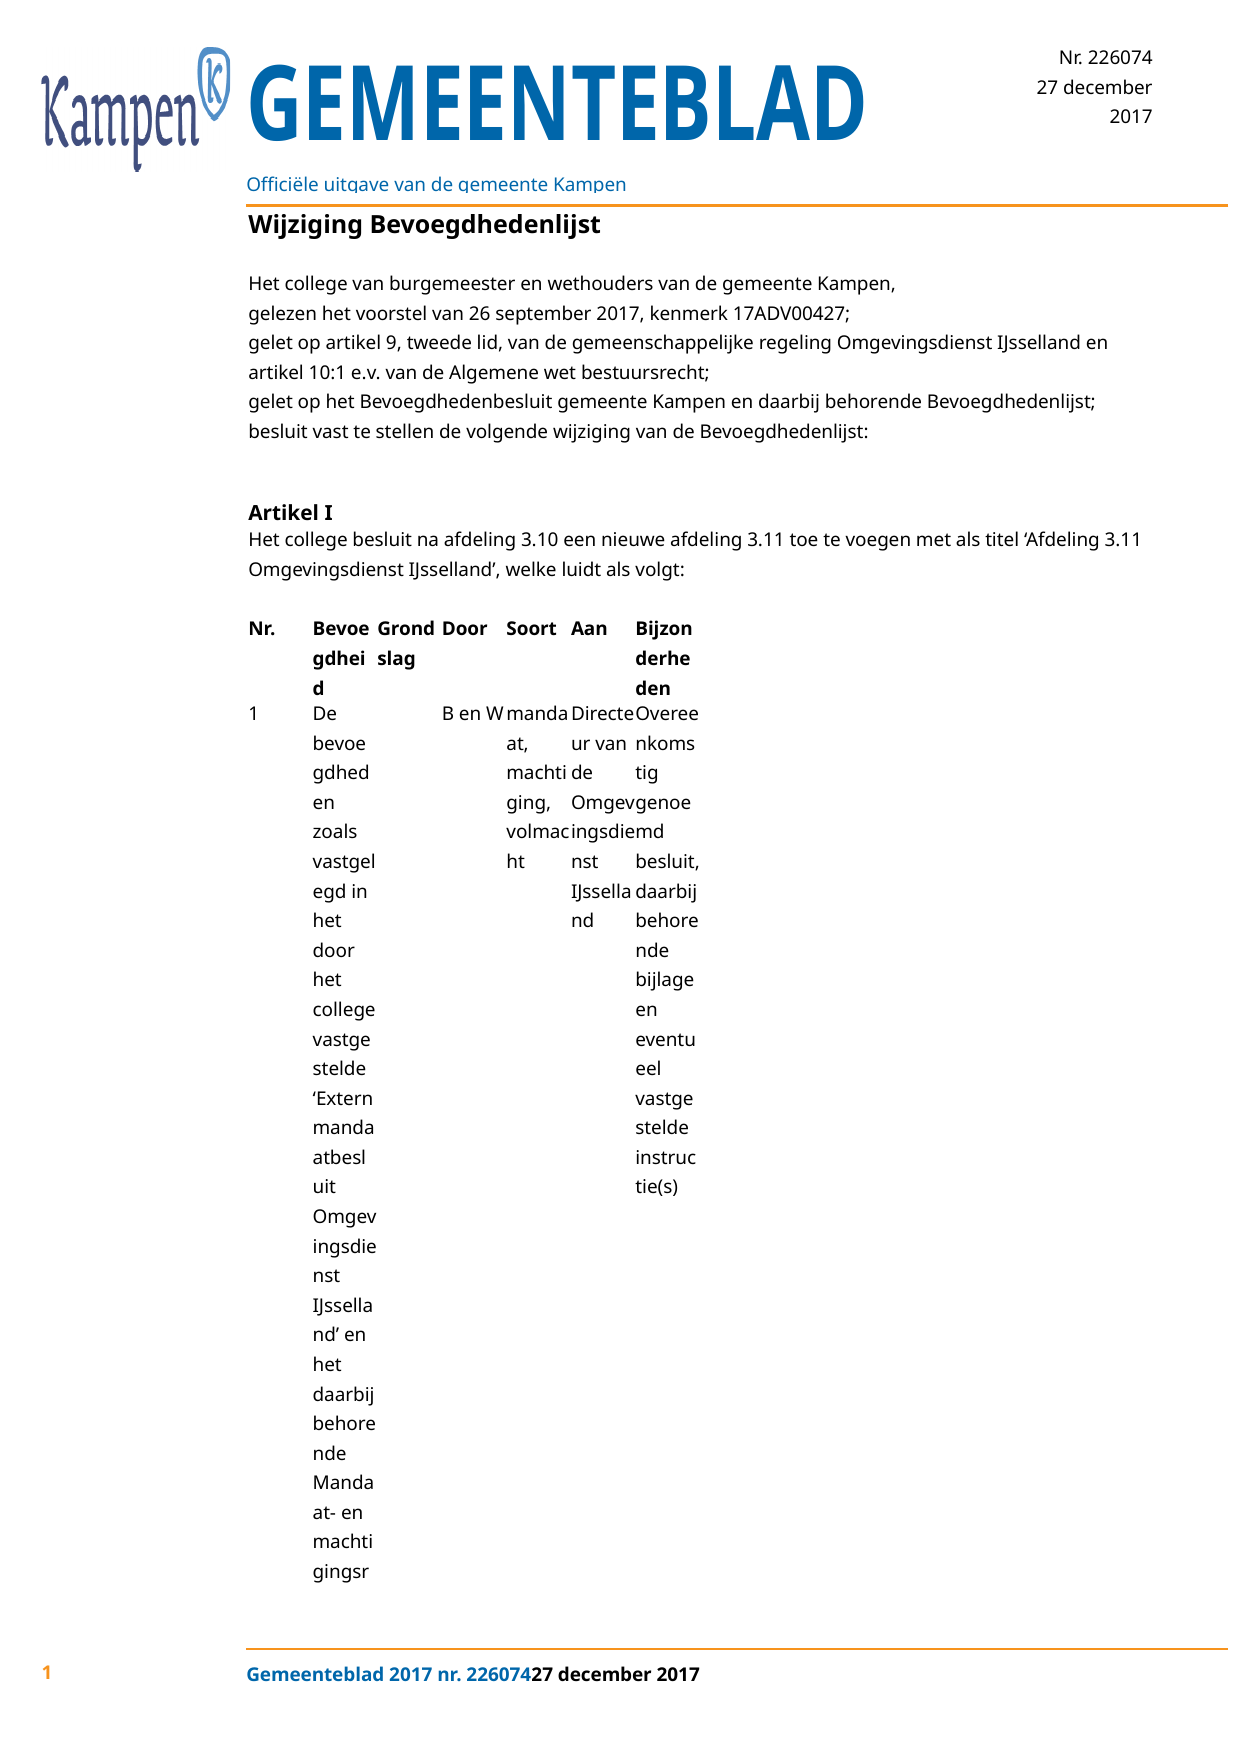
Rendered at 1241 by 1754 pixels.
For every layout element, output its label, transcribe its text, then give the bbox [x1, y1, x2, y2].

table_cell B en W [442, 700, 506, 1584]
text Het college van burgemeester en wethouders van de gemeente Kampen, [248, 270, 1152, 296]
text gelezen het voorstel van 26 september 2017, kenmerk 17ADV00427; [248, 300, 1152, 326]
table_cell [377, 700, 442, 1584]
table_header Aan [571, 616, 635, 700]
table_cell Directeur van de Omgevingsdienst IJsselland [571, 700, 635, 1584]
text gelet op artikel 9, tweede lid, van de gemeenschappelijke regeling Omgevingsdienst IJsselland en artikel 10:1 e.v. van de Algemene wet bestuursrecht; [248, 329, 1152, 385]
table_header Grondslag [377, 616, 442, 700]
text besluit vast te stellen de volgende wijziging van de Bevoegdhedenlijst: [248, 418, 1152, 444]
table_header Bevoegdheid [313, 616, 377, 700]
table_header Door [442, 616, 506, 700]
table_cell mandaat, machtiging, volmacht [506, 700, 571, 1584]
table_cell Overeenkomstig genoemd besluit, daarbij behorende bijlage en eventueel vastgestelde instructie(s) [635, 700, 700, 1584]
table_header Soort [506, 616, 571, 700]
table_cell 1 [248, 700, 312, 1584]
text Artikel I [248, 498, 1152, 527]
table_cell De bevoegdheden zoals vastgelegd in het door het college vastgestelde ‘Extern mandaatbesluit Omgevingsdienst IJsselland’ en het daarbij behorende Mandaat- en machtigingsr [313, 700, 377, 1584]
table_header Nr. [248, 616, 312, 700]
text Wijziging Bevoegdhedenlijst [248, 207, 1152, 241]
text gelet op het Bevoegdhedenbesluit gemeente Kampen en daarbij behorende Bevoegdhedenlijst; [248, 389, 1152, 414]
table_header Bijzonderheden [635, 616, 700, 700]
picture [41, 47, 231, 172]
text Het college besluit na afdeling 3.10 een nieuwe afdeling 3.11 toe te voegen met als titel ‘Afdeling 3.11 Omgevingsdienst IJsselland’, welke luidt als volgt: [248, 527, 1152, 582]
